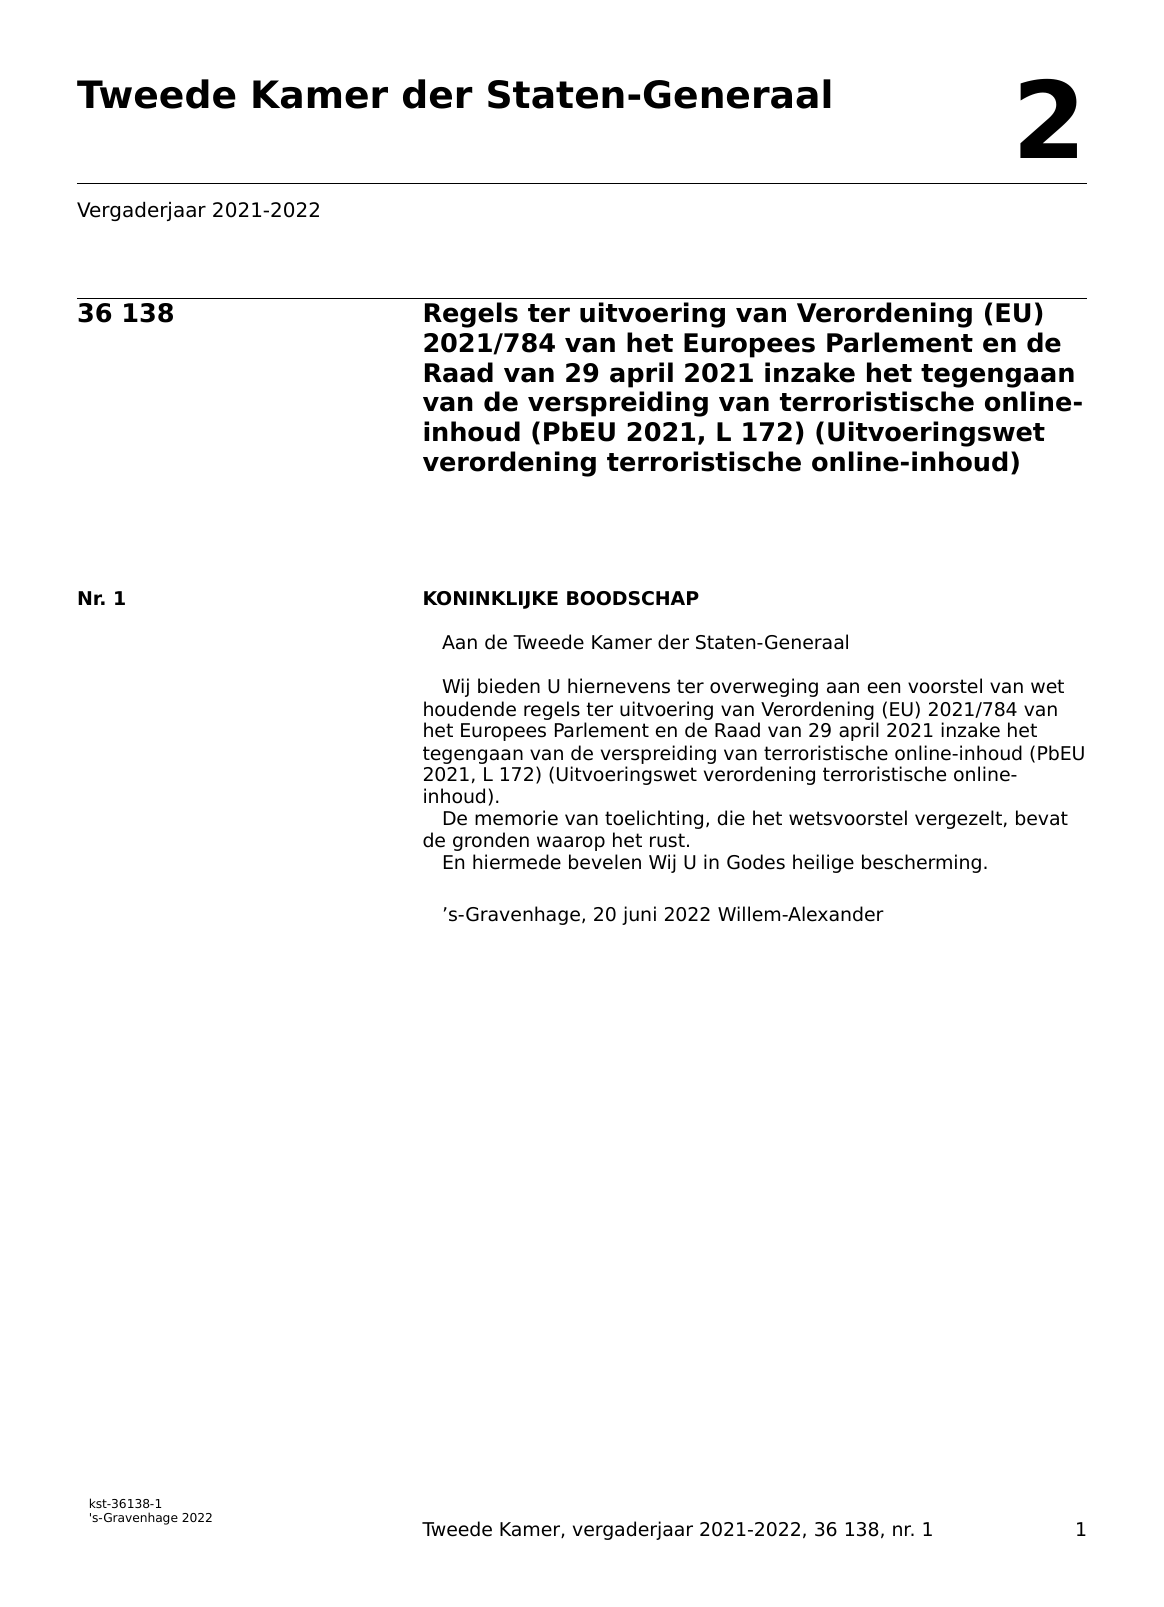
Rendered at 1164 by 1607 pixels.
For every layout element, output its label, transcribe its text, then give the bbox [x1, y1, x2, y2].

text kst-36138-1 [88, 1497, 323, 1511]
table_header 2 [886, 59, 1087, 183]
text Wij bieden U hiernevens ter overweging aan een voorstel van wet houdende regels ter uitvoering van Verordening (EU) 2021/784 van het Europees Parlement en de Raad van 29 april 2021 inzake het tegengaan van de verspreiding van terroristische online-inhoud (PbEU 2021, L 172) (Uitvoeringswet verordening terroristische online-inhoud). [422, 676, 1087, 808]
subtitle 36 138 Regels ter uitvoering van Verordening (EU) 2021/784 van het Europees Parlement en de Raad van 29 april 2021 inzake het tegengaan van de verspreiding van terroristische online-inhoud (PbEU 2021, L 172) (Uitvoeringswet verordening terroristische online-inhoud) [77, 299, 1087, 477]
text Aan de Tweede Kamer der Staten-Generaal [422, 632, 1087, 654]
text De memorie van toelichting, die het wetsvoorstel vergezelt, bevat de gronden waarop het rust. [422, 808, 1087, 852]
text 's-Gravenhage 2022 [88, 1511, 323, 1525]
table_header Tweede Kamer der Staten-Generaal [77, 59, 886, 183]
text En hiermede bevelen Wij U in Godes heilige bescherming. [422, 852, 1087, 874]
text ’s-Gravenhage, 20 juni 2022 Willem-Alexander [422, 904, 1087, 926]
table_cell Vergaderjaar 2021-2022 [77, 184, 1087, 298]
subtitle Nr. 1 KONINKLIJKE BOODSCHAP [77, 588, 1087, 610]
